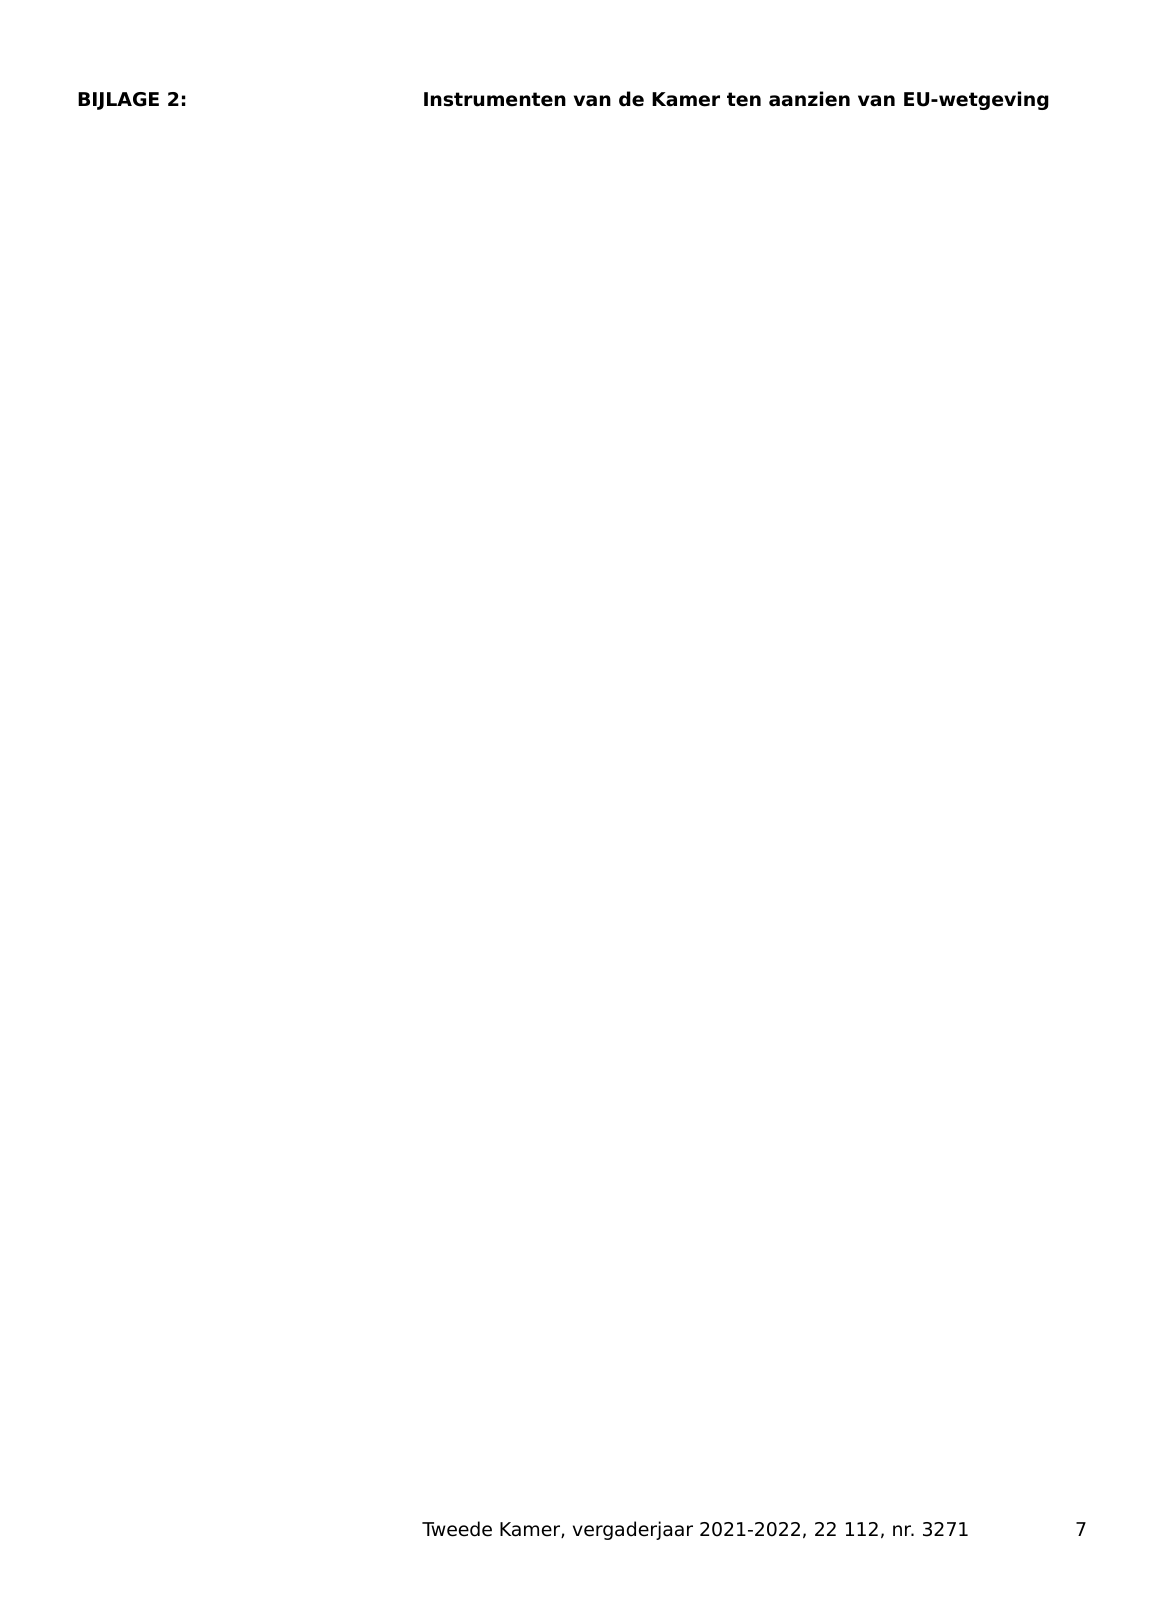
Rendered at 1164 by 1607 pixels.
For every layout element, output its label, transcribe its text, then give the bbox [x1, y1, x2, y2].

subtitle BIJLAGE 2: Instrumenten van de Kamer ten aanzien van EU-wetgeving [77, 89, 1087, 111]
